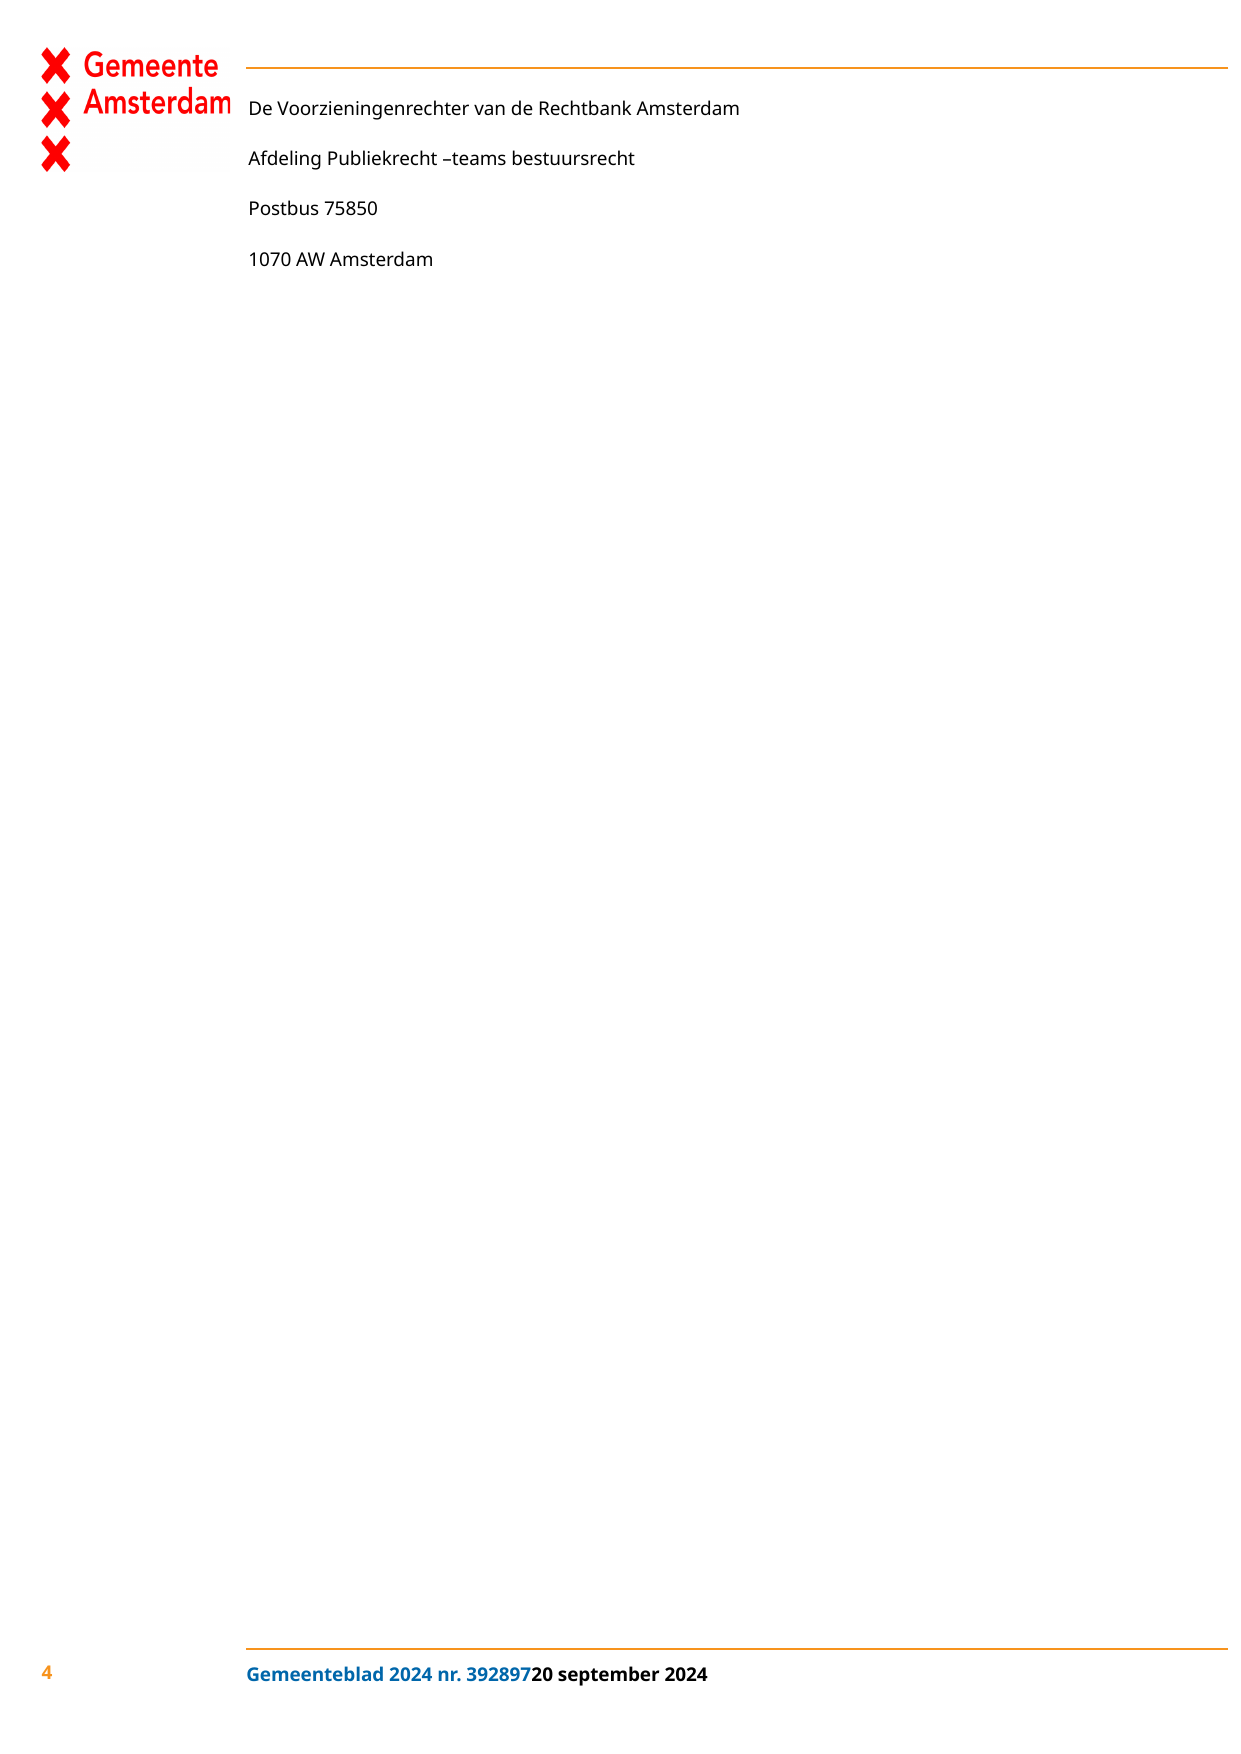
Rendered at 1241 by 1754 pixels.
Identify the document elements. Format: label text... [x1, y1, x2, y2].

text De Voorzieningenrechter van de Rechtbank Amsterdam [248, 95, 1152, 121]
text Postbus 75850 [248, 196, 1152, 221]
picture [41, 47, 231, 172]
text 1070 AW Amsterdam [248, 246, 1152, 272]
text Afdeling Publiekrecht –teams bestuursrecht [248, 145, 1152, 171]
